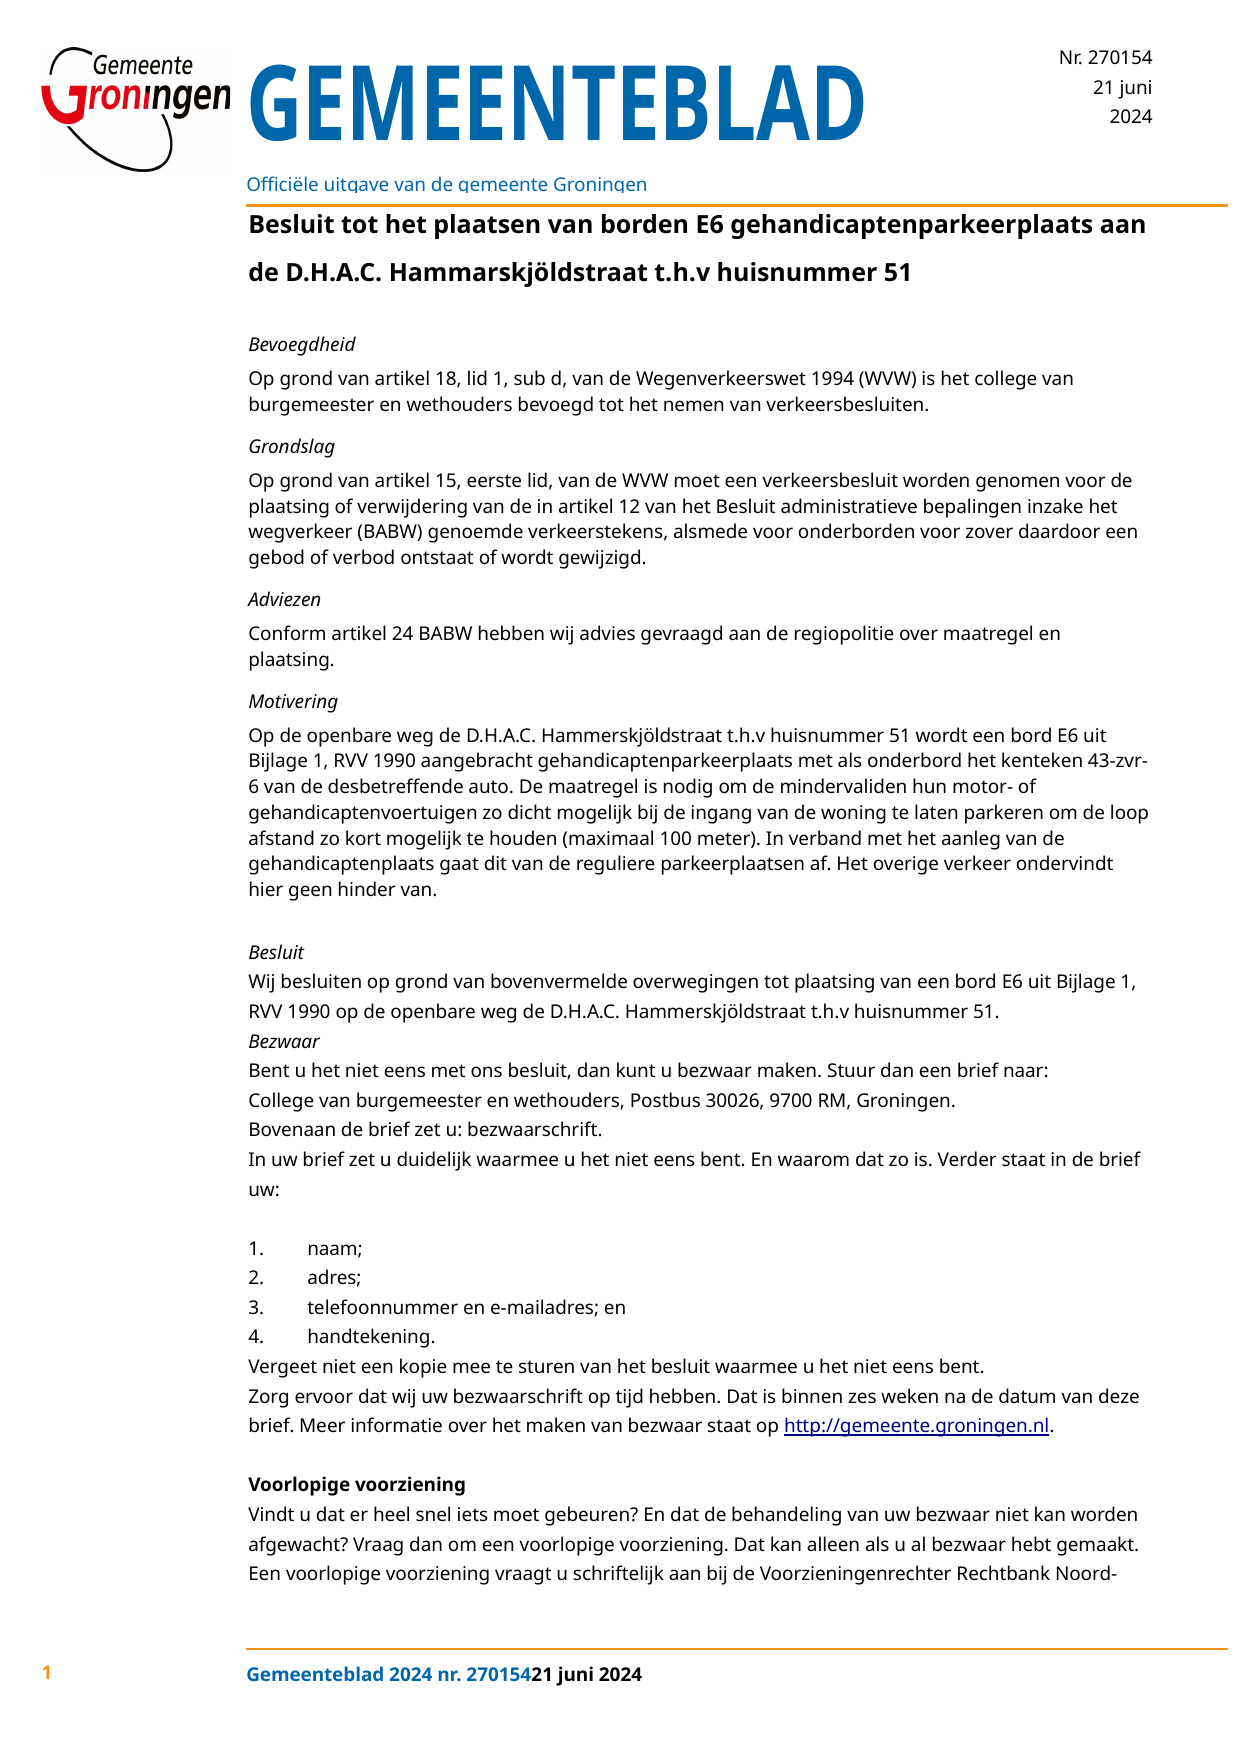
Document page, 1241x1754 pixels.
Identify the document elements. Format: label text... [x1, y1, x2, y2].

text Vindt u dat er heel snel iets moet gebeuren? En dat de behandeling van uw bezwaar niet kan worden afgewacht? Vraag dan om een voorlopige voorziening. Dat kan alleen als u al bezwaar hebt gemaakt. Een voorlopige voorziening vraagt u schriftelijk aan bij de Voorzieningenrechter Rechtbank Noord- [248, 1501, 1152, 1586]
text College van burgemeester en wethouders, Postbus 30026, 9700 RM, Groningen. [248, 1087, 1152, 1113]
text Besluit tot het plaatsen van borden E6 gehandicaptenparkeerplaats aan de D.H.A.C. Hammarskjöldstraat t.h.v huisnummer 51 [248, 207, 1152, 288]
text In uw brief zet u duidelijk waarmee u het niet eens bent. En waarom dat zo is. Verder staat in de brief uw: [248, 1146, 1152, 1201]
text Voorlopige voorziening [248, 1472, 1152, 1497]
list naam; [248, 1235, 1152, 1261]
list adres; [248, 1264, 1152, 1290]
list handtekening. [248, 1324, 1152, 1349]
text Vergeet niet een kopie mee te sturen van het besluit waarmee u het niet eens bent. [248, 1353, 1152, 1379]
text Wij besluiten op grond van bovenvermelde overwegingen tot plaatsing van een bord E6 uit Bijlage 1, RVV 1990 op de openbare weg de D.H.A.C. Hammerskjöldstraat t.h.v huisnummer 51. [248, 969, 1152, 1024]
text Motivering [248, 688, 1152, 714]
text Adviezen [248, 586, 1152, 612]
text Op grond van artikel 15, eerste lid, van de WVW moet een verkeersbesluit worden genomen voor de plaatsing of verwijdering van de in artikel 12 van het Besluit administratieve bepalingen inzake het wegverkeer (BABW) genoemde verkeerstekens, alsmede voor onderborden voor zover daardoor een gebod of verbod ontstaat of wordt gewijzigd. [248, 467, 1152, 570]
list telefoonnummer en e-mailadres; en [248, 1294, 1152, 1320]
text Bevoegdheid [248, 331, 1152, 357]
picture [41, 47, 231, 172]
text Besluit [248, 939, 1152, 965]
text Grondslag [248, 433, 1152, 459]
text Bent u het niet eens met ons besluit, dan kunt u bezwaar maken. Stuur dan een brief naar: [248, 1057, 1152, 1083]
text Conform artikel 24 BABW hebben wij advies gevraagd aan de regiopolitie over maatregel en plaatsing. [248, 620, 1152, 672]
text Bezwaar [248, 1028, 1152, 1053]
text Op grond van artikel 18, lid 1, sub d, van de Wegenverkeerswet 1994 (WVW) is het college van burgemeester en wethouders bevoegd tot het nemen van verkeersbesluiten. [248, 366, 1152, 417]
text Op de openbare weg de D.H.A.C. Hammerskjöldstraat t.h.v huisnummer 51 wordt een bord E6 uit Bijlage 1, RVV 1990 aangebracht gehandicaptenparkeerplaats met als onderbord het kenteken 43-zvr-6 van de desbetreffende auto. De maatregel is nodig om de mindervaliden hun motor- of gehandicaptenvoertuigen zo dicht mogelijk bij de ingang van de woning te laten parkeren om de loop afstand zo kort mogelijk te houden (maximaal 100 meter). In verband met het aanleg van de gehandicaptenplaats gaat dit van de reguliere parkeerplaatsen af. Het overige verkeer ondervindt hier geen hinder van. [248, 722, 1152, 902]
text Zorg ervoor dat wij uw bezwaarschrift op tijd hebben. Dat is binnen zes weken na de datum van deze brief. Meer informatie over het maken van bezwaar staat op http://gemeente.groningen.nl. [248, 1383, 1152, 1438]
text Bovenaan de brief zet u: bezwaarschrift. [248, 1117, 1152, 1142]
